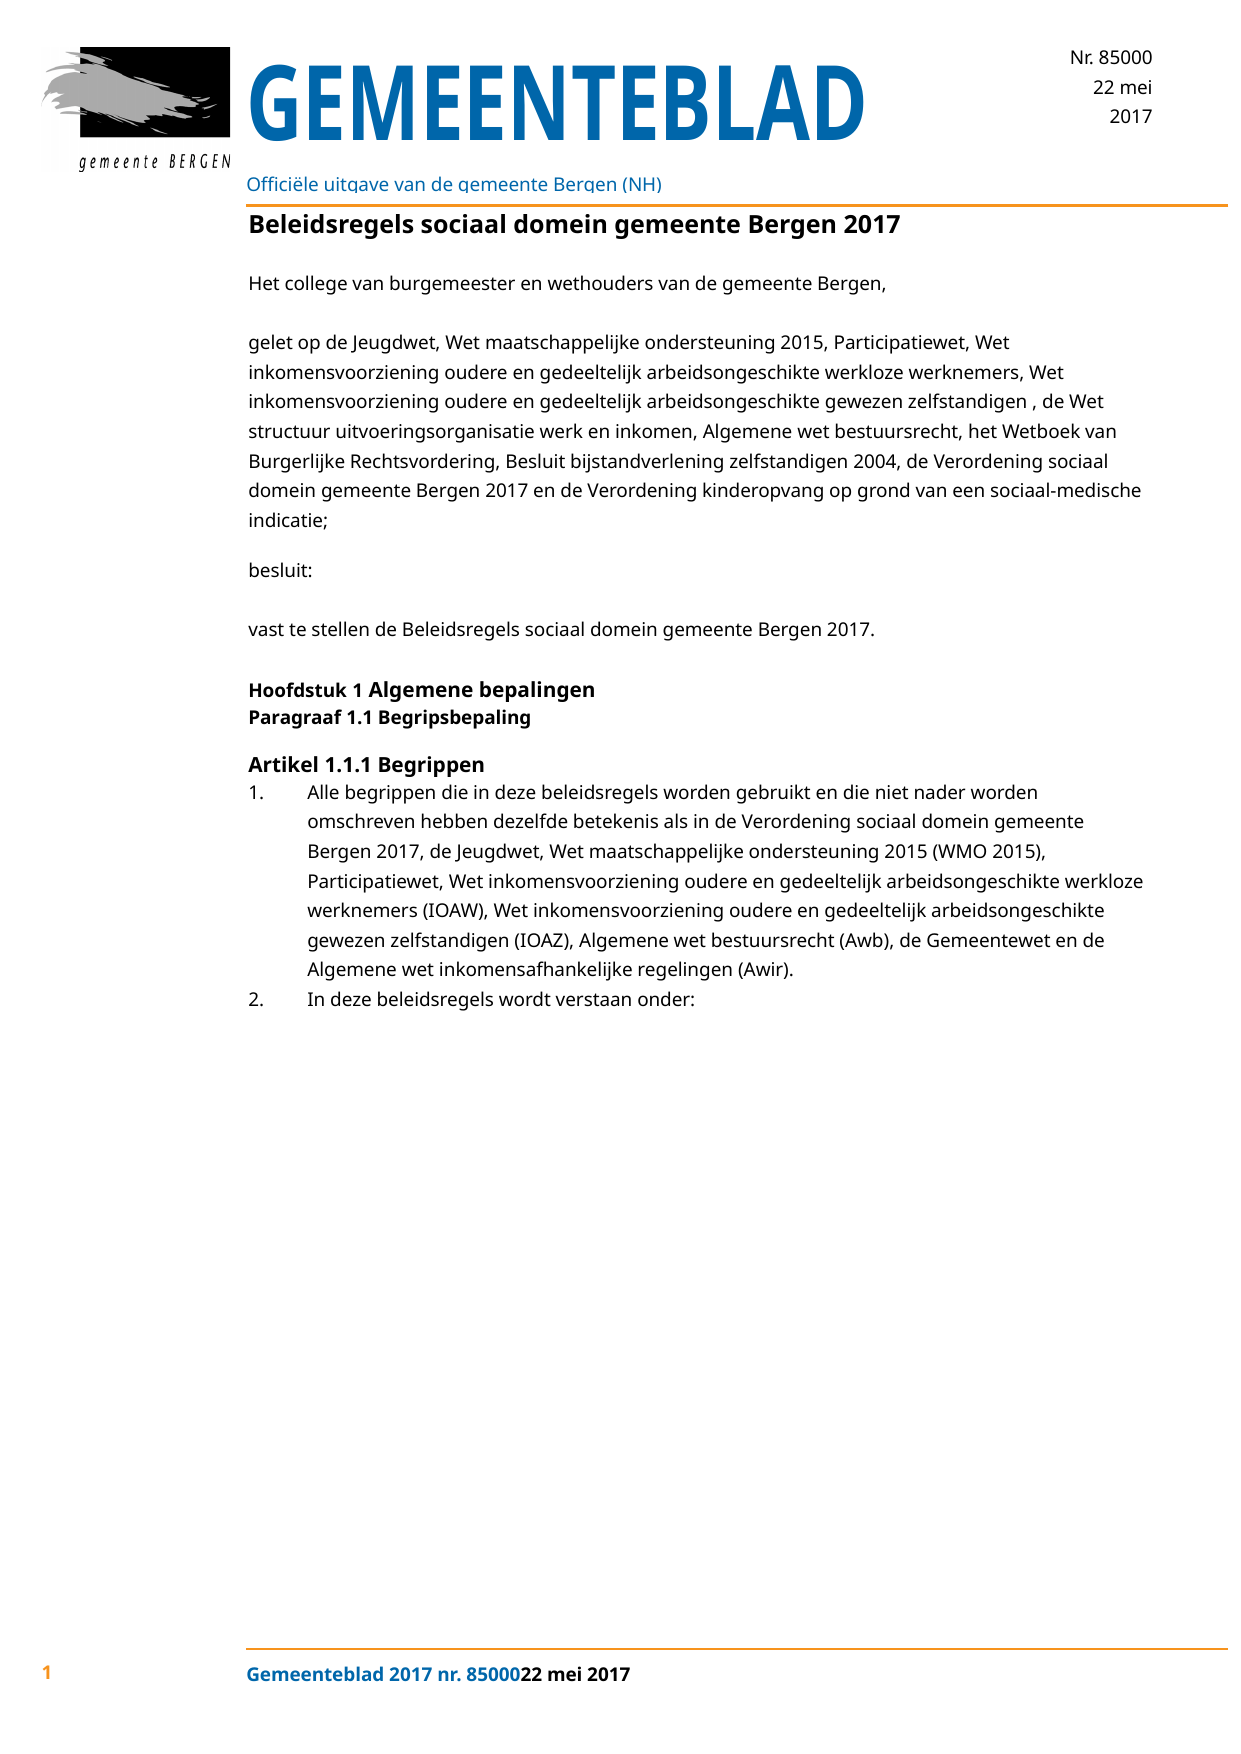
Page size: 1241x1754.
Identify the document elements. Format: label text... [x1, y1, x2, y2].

text gelet op de Jeugdwet, Wet maatschappelijke ondersteuning 2015, Participatiewet, Wet inkomensvoorziening oudere en gedeeltelijk arbeidsongeschikte werkloze werknemers, Wet inkomensvoorziening oudere en gedeeltelijk arbeidsongeschikte gewezen zelfstandigen , de Wet structuur uitvoeringsorganisatie werk en inkomen, Algemene wet bestuursrecht, het Wetboek van Burgerlijke Rechtsvordering, Besluit bijstandverlening zelfstandigen 2004, de Verordening sociaal domein gemeente Bergen 2017 en de Verordening kinderopvang op grond van een sociaal-medische indicatie; [248, 329, 1152, 533]
picture [41, 47, 231, 172]
list In deze beleidsregels wordt verstaan onder: [248, 986, 1152, 1012]
text Beleidsregels sociaal domein gemeente Bergen 2017 [248, 207, 1152, 241]
text Hoofdstuk 1 Algemene bepalingen [248, 676, 1152, 704]
list Alle begrippen die in deze beleidsregels worden gebruikt en die niet nader worden omschreven hebben dezelfde betekenis als in de Verordening sociaal domein gemeente Bergen 2017, de Jeugdwet, Wet maatschappelijke ondersteuning 2015 (WMO 2015), Participatiewet, Wet inkomensvoorziening oudere en gedeeltelijk arbeidsongeschikte werkloze werknemers (IOAW), Wet inkomensvoorziening oudere en gedeeltelijk arbeidsongeschikte gewezen zelfstandigen (IOAZ), Algemene wet bestuursrecht (Awb), de Gemeentewet en de Algemene wet inkomensafhankelijke regelingen (Awir). [248, 779, 1152, 982]
text vast te stellen de Beleidsregels sociaal domein gemeente Bergen 2017. [248, 616, 1152, 642]
text Het college van burgemeester en wethouders van de gemeente Bergen, [248, 270, 1152, 296]
text besluit: [248, 557, 1152, 583]
text Paragraaf 1.1 Begripsbepaling [248, 704, 1152, 730]
text Artikel 1.1.1 Begrippen [248, 751, 1152, 779]
